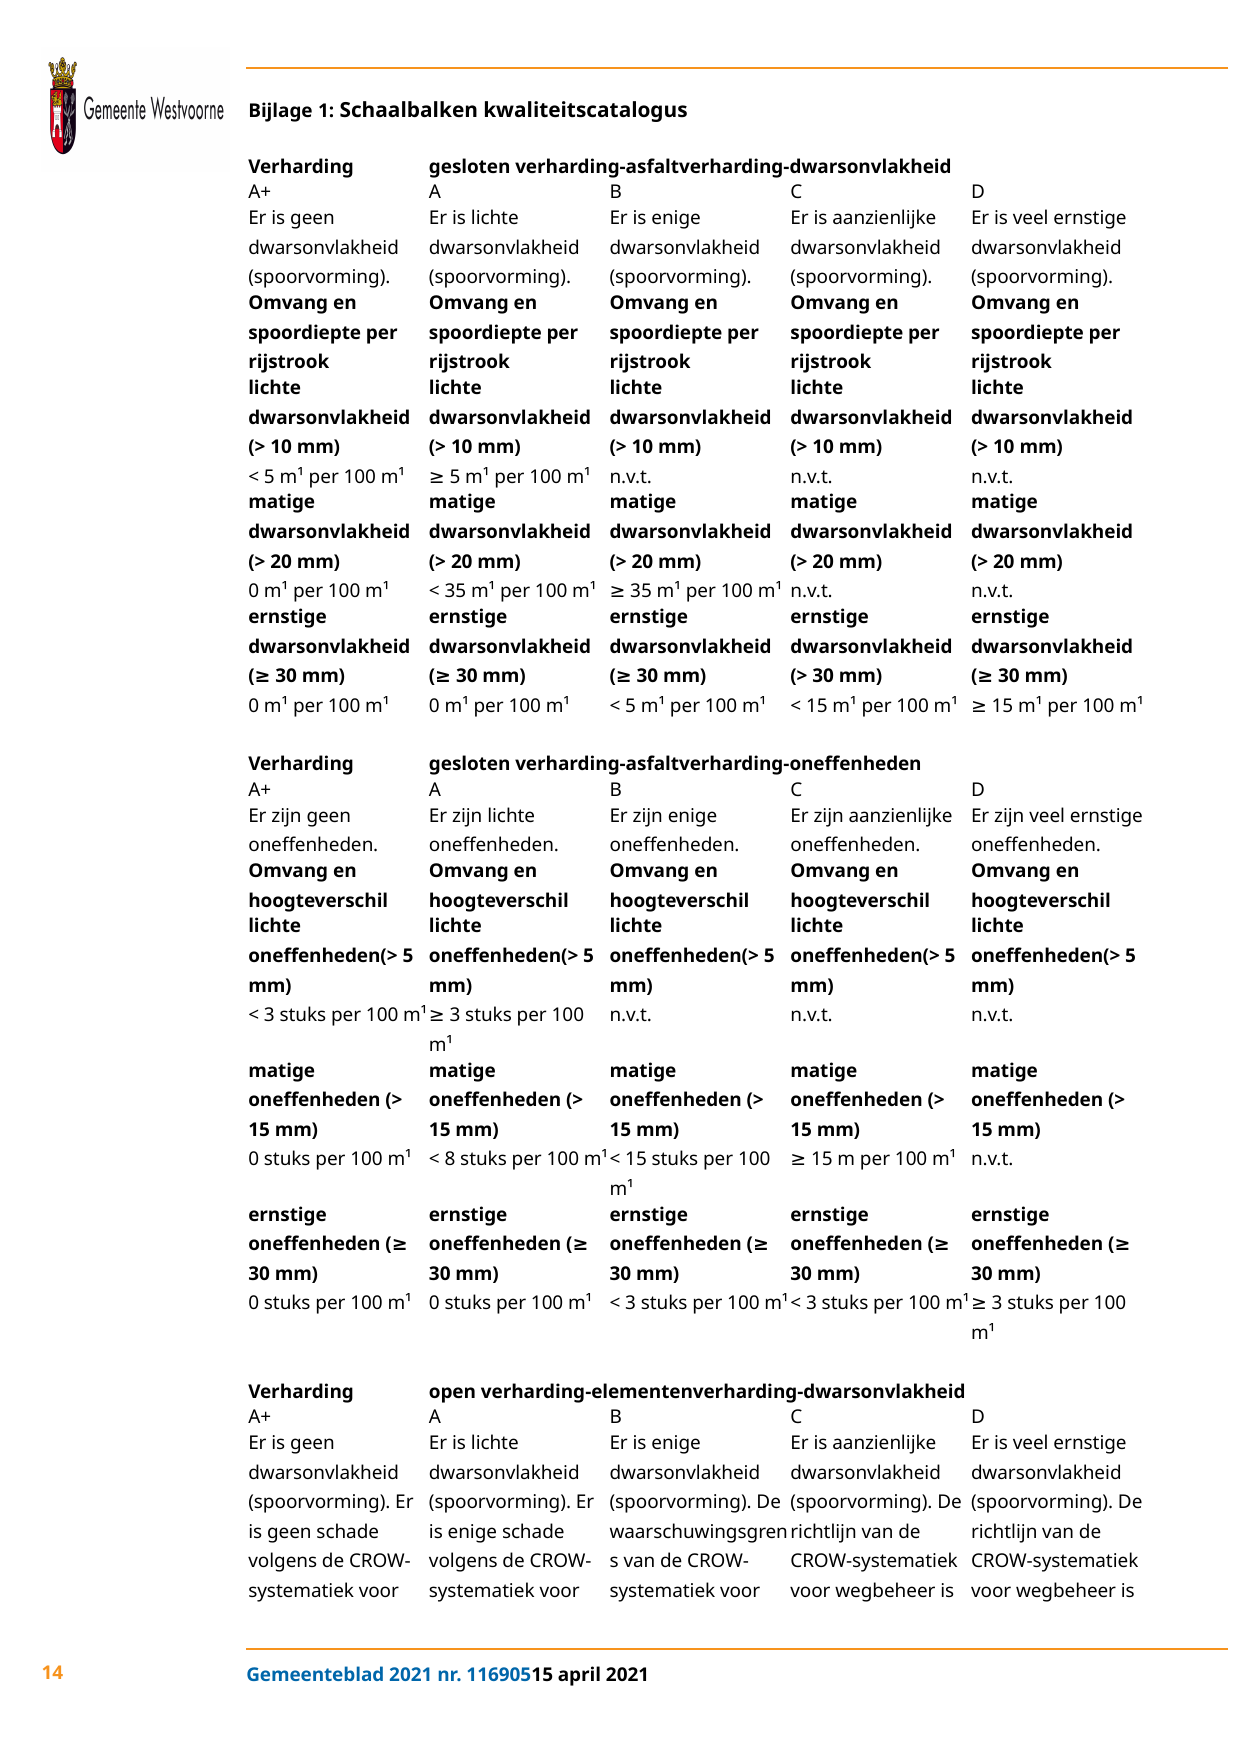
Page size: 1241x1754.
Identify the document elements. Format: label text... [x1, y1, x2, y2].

table_cell A [429, 179, 609, 204]
table_cell lichte oneffenheden(> 5 mm) ≥ 3 stuks per 100 m¹ [429, 913, 609, 1057]
table_cell matige dwarsonvlakheid (> 20 mm) 0 m¹ per 100 m¹ [248, 489, 429, 603]
table_header gesloten verharding-asfaltverharding-oneffenheden [429, 751, 1152, 776]
table_cell A+ [248, 179, 429, 204]
table_cell Er is aanzienlijke dwarsonvlakheid (spoorvorming). De richtlijn van de CROW-systematiek voor wegbeheer is [790, 1429, 971, 1603]
table_cell ernstige dwarsonvlakheid (≥ 30 mm) ≥ 15 m¹ per 100 m¹ [971, 603, 1152, 718]
table_cell matige oneffenheden (> 15 mm) < 8 stuks per 100 m¹ [429, 1057, 609, 1201]
table_cell ernstige dwarsonvlakheid (≥ 30 mm) 0 m¹ per 100 m¹ [248, 603, 429, 718]
table_cell C [790, 179, 971, 204]
table_cell Er is lichte dwarsonvlakheid (spoorvorming). Er is enige schade volgens de CROW-systematiek voor [429, 1429, 609, 1603]
table_cell B [609, 179, 790, 204]
table_header Verharding [248, 1378, 429, 1403]
table_cell Omvang en hoogteverschil [971, 858, 1152, 913]
table_cell Omvang en spoordiepte per rijstrook [248, 289, 429, 374]
table_cell Omvang en hoogteverschil [609, 858, 790, 913]
table_cell D [971, 1404, 1152, 1429]
text Bijlage 1: Schaalbalken kwaliteitscatalogus [248, 95, 1152, 123]
table_cell Omvang en hoogteverschil [790, 858, 971, 913]
table_header open verharding-elementenverharding-dwarsonvlakheid [429, 1378, 1152, 1403]
table_cell Er zijn enige oneffenheden. [609, 802, 790, 857]
table_cell ernstige dwarsonvlakheid (≥ 30 mm) 0 m¹ per 100 m¹ [429, 603, 609, 718]
table_cell Omvang en hoogteverschil [248, 858, 429, 913]
table_cell Omvang en spoordiepte per rijstrook [609, 289, 790, 374]
table_cell Omvang en hoogteverschil [429, 858, 609, 913]
table_cell A+ [248, 1404, 429, 1429]
table_cell matige dwarsonvlakheid (> 20 mm) n.v.t. [971, 489, 1152, 603]
table_cell Er is geen dwarsonvlakheid (spoorvorming). [248, 205, 429, 289]
table_cell Omvang en spoordiepte per rijstrook [971, 289, 1152, 374]
table_cell matige oneffenheden (> 15 mm) < 15 stuks per 100 m¹ [609, 1057, 790, 1201]
table_cell ernstige dwarsonvlakheid (≥ 30 mm) < 5 m¹ per 100 m¹ [609, 603, 790, 718]
picture [41, 47, 231, 172]
table_cell Omvang en spoordiepte per rijstrook [429, 289, 609, 374]
table_header Verharding [248, 751, 429, 776]
table_cell Er is geen dwarsonvlakheid (spoorvorming). Er is geen schade volgens de CROW-systematiek voor [248, 1429, 429, 1603]
table_cell Er zijn veel ernstige oneffenheden. [971, 802, 1152, 857]
table_cell ernstige oneffenheden (≥ 30 mm) 0 stuks per 100 m¹ [429, 1201, 609, 1345]
table_cell Er is veel ernstige dwarsonvlakheid (spoorvorming). De richtlijn van de CROW-systematiek voor wegbeheer is [971, 1429, 1152, 1603]
table_cell lichte oneffenheden(> 5 mm) n.v.t. [790, 913, 971, 1057]
table_cell D [971, 179, 1152, 204]
table_cell lichte dwarsonvlakheid (> 10 mm) n.v.t. [609, 374, 790, 489]
table_cell ernstige oneffenheden (≥ 30 mm) < 3 stuks per 100 m¹ [790, 1201, 971, 1345]
table_cell lichte dwarsonvlakheid (> 10 mm) ≥ 5 m¹ per 100 m¹ [429, 374, 609, 489]
table_cell matige oneffenheden (> 15 mm) ≥ 15 m per 100 m¹ [790, 1057, 971, 1201]
table_cell A [429, 1404, 609, 1429]
table_cell ernstige oneffenheden (≥ 30 mm) 0 stuks per 100 m¹ [248, 1201, 429, 1345]
table_header Verharding [248, 153, 429, 179]
table_cell ernstige dwarsonvlakheid (> 30 mm) < 15 m¹ per 100 m¹ [790, 603, 971, 718]
table_cell Er is lichte dwarsonvlakheid (spoorvorming). [429, 205, 609, 289]
table_cell C [790, 1404, 971, 1429]
table_cell lichte oneffenheden(> 5 mm) n.v.t. [971, 913, 1152, 1057]
table_cell matige oneffenheden (> 15 mm) 0 stuks per 100 m¹ [248, 1057, 429, 1201]
table_cell matige dwarsonvlakheid (> 20 mm) ≥ 35 m¹ per 100 m¹ [609, 489, 790, 603]
table_cell Omvang en spoordiepte per rijstrook [790, 289, 971, 374]
table_cell A [429, 776, 609, 802]
table_cell Er is enige dwarsonvlakheid (spoorvorming). De waarschuwingsgrens van de CROW-systematiek voor [609, 1429, 790, 1603]
table_cell lichte dwarsonvlakheid (> 10 mm) < 5 m¹ per 100 m¹ [248, 374, 429, 489]
table_cell B [609, 776, 790, 802]
table_cell A+ [248, 776, 429, 802]
table_cell lichte oneffenheden(> 5 mm) < 3 stuks per 100 m¹ [248, 913, 429, 1057]
table_cell matige dwarsonvlakheid (> 20 mm) < 35 m¹ per 100 m¹ [429, 489, 609, 603]
table_cell Er is aanzienlijke dwarsonvlakheid (spoorvorming). [790, 205, 971, 289]
table_cell ernstige oneffenheden (≥ 30 mm) ≥ 3 stuks per 100 m¹ [971, 1201, 1152, 1345]
table_cell matige dwarsonvlakheid (> 20 mm) n.v.t. [790, 489, 971, 603]
table_cell ernstige oneffenheden (≥ 30 mm) < 3 stuks per 100 m¹ [609, 1201, 790, 1345]
table_cell B [609, 1404, 790, 1429]
table_cell lichte dwarsonvlakheid (> 10 mm) n.v.t. [971, 374, 1152, 489]
table_cell Er zijn lichte oneffenheden. [429, 802, 609, 857]
table_cell matige oneffenheden (> 15 mm) n.v.t. [971, 1057, 1152, 1201]
table_cell lichte oneffenheden(> 5 mm) n.v.t. [609, 913, 790, 1057]
table_cell D [971, 776, 1152, 802]
table_cell Er is veel ernstige dwarsonvlakheid (spoorvorming). [971, 205, 1152, 289]
table_header gesloten verharding-asfaltverharding-dwarsonvlakheid [429, 153, 1152, 179]
table_cell lichte dwarsonvlakheid (> 10 mm) n.v.t. [790, 374, 971, 489]
table_cell Er is enige dwarsonvlakheid (spoorvorming). [609, 205, 790, 289]
table_cell C [790, 776, 971, 802]
table_cell Er zijn geen oneffenheden. [248, 802, 429, 857]
table_cell Er zijn aanzienlijke oneffenheden. [790, 802, 971, 857]
